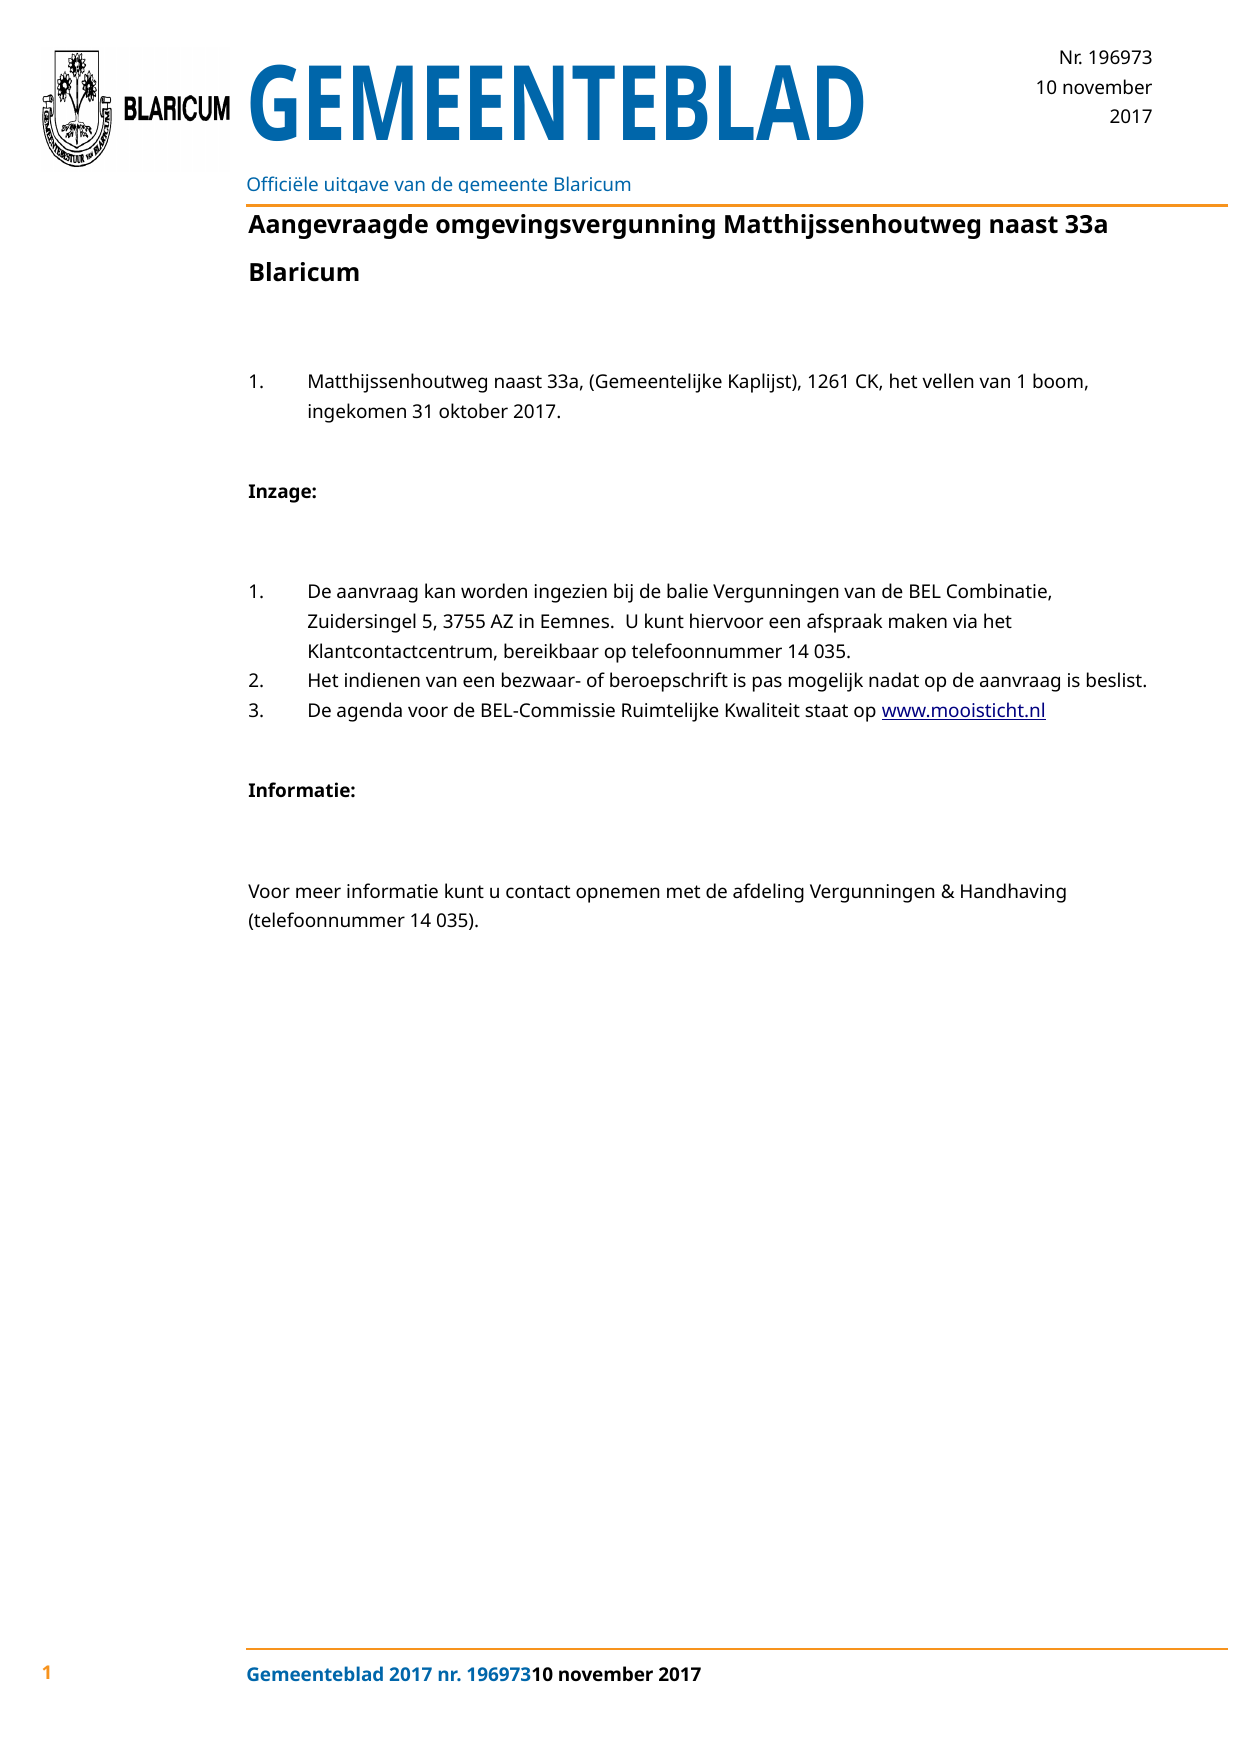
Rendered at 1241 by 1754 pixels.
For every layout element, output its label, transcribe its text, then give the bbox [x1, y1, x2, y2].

list De aanvraag kan worden ingezien bij de balie Vergunningen van de BEL Combinatie, Zuidersingel 5, 3755 AZ in Eemnes. U kunt hiervoor een afspraak maken via het Klantcontactcentrum, bereikbaar op telefoonnummer 14 035. [248, 579, 1152, 664]
text Inzage: [248, 478, 1152, 504]
list De agenda voor de BEL-Commissie Ruimtelijke Kwaliteit staat op www.mooisticht.nl [248, 697, 1152, 723]
text Voor meer informatie kunt u contact opnemen met de afdeling Vergunningen & Handhaving (telefoonnummer 14 035). [248, 878, 1152, 933]
list Het indienen van een bezwaar- of beroepschrift is pas mogelijk nadat op de aanvraag is beslist. [248, 667, 1152, 693]
list Matthijssenhoutweg naast 33a, (Gemeentelijke Kaplijst), 1261 CK, het vellen van 1 boom, ingekomen 31 oktober 2017. [248, 368, 1152, 424]
picture [41, 47, 231, 172]
text Informatie: [248, 777, 1152, 803]
text Aangevraagde omgevingsvergunning Matthijssenhoutweg naast 33a Blaricum [248, 207, 1152, 288]
